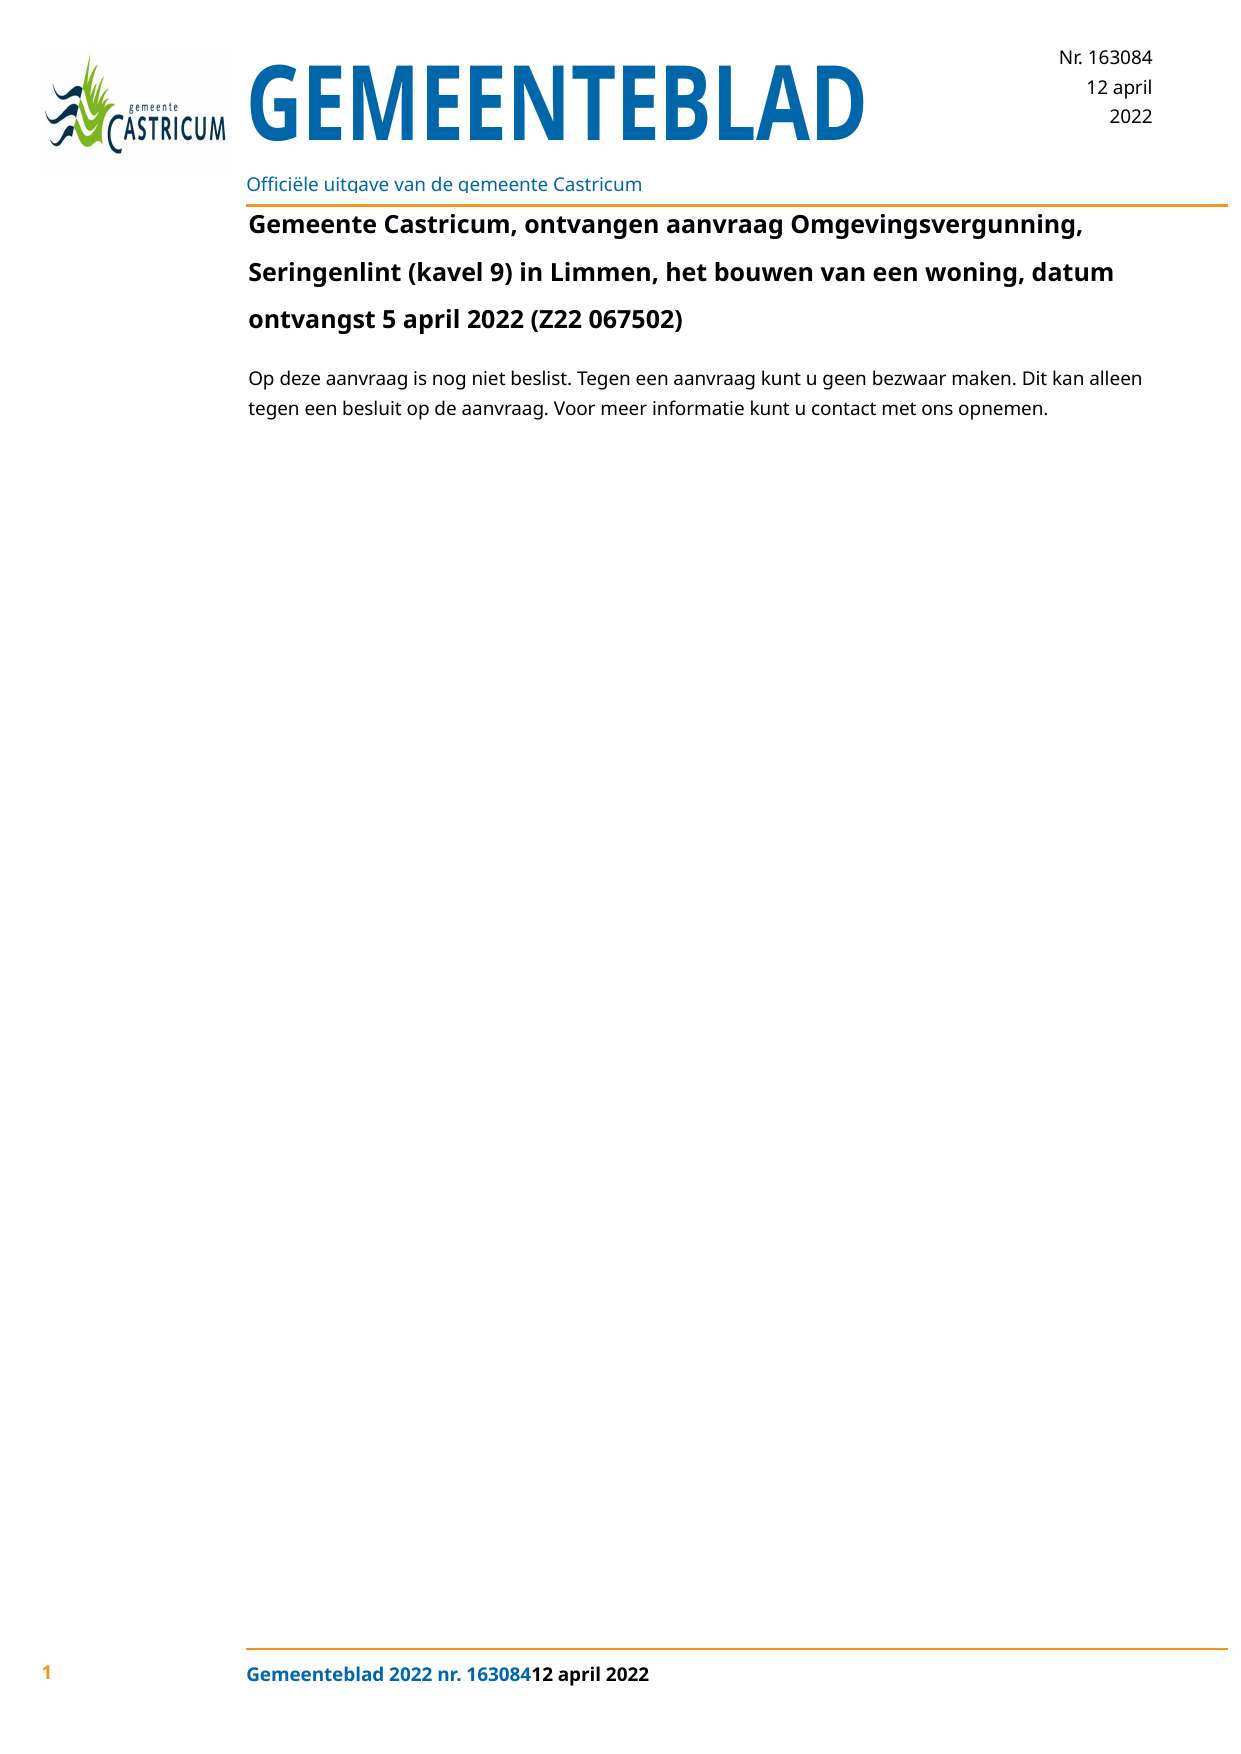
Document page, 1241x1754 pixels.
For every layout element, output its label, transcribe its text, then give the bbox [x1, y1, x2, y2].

text Gemeente Castricum, ontvangen aanvraag Omgevingsvergunning, Seringenlint (kavel 9) in Limmen, het bouwen van een woning, datum ontvangst 5 april 2022 (Z22 067502) [248, 207, 1152, 336]
picture [41, 47, 231, 172]
text Op deze aanvraag is nog niet beslist. Tegen een aanvraag kunt u geen bezwaar maken. Dit kan alleen tegen een besluit op de aanvraag. Voor meer informatie kunt u contact met ons opnemen. [248, 366, 1152, 421]
